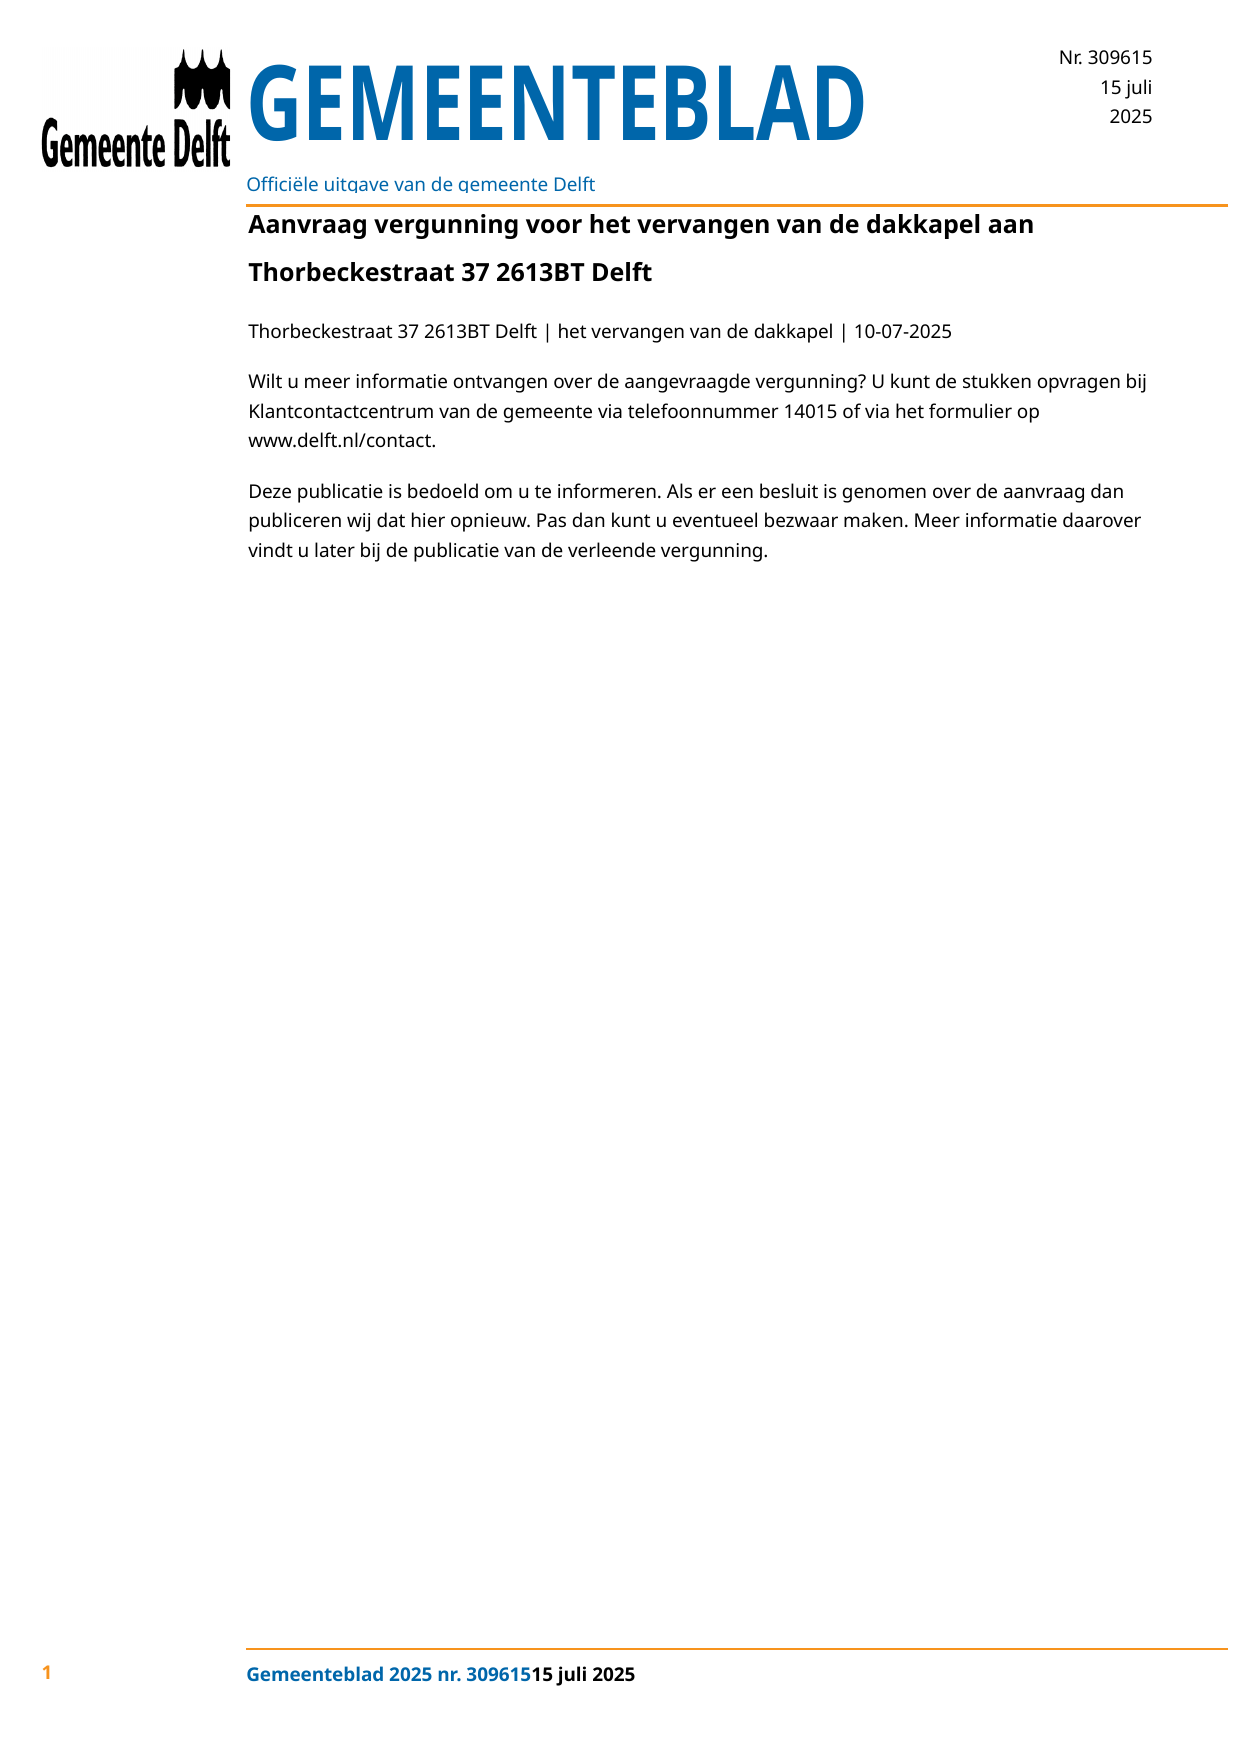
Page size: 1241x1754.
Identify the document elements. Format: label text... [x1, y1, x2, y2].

text Deze publicatie is bedoeld om u te informeren. Als er een besluit is genomen over de aanvraag dan publiceren wij dat hier opnieuw. Pas dan kunt u eventueel bezwaar maken. Meer informatie daarover vindt u later bij de publicatie van de verleende vergunning. [248, 478, 1152, 563]
text Thorbeckestraat 37 2613BT Delft | het vervangen van de dakkapel | 10-07-2025 [248, 318, 1152, 344]
picture [41, 47, 231, 172]
text Aanvraag vergunning voor het vervangen van de dakkapel aan Thorbeckestraat 37 2613BT Delft [248, 207, 1152, 288]
text Wilt u meer informatie ontvangen over de aangevraagde vergunning? U kunt de stukken opvragen bij Klantcontactcentrum van de gemeente via telefoonnummer 14015 of via het formulier op www.delft.nl/contact. [248, 368, 1152, 453]
